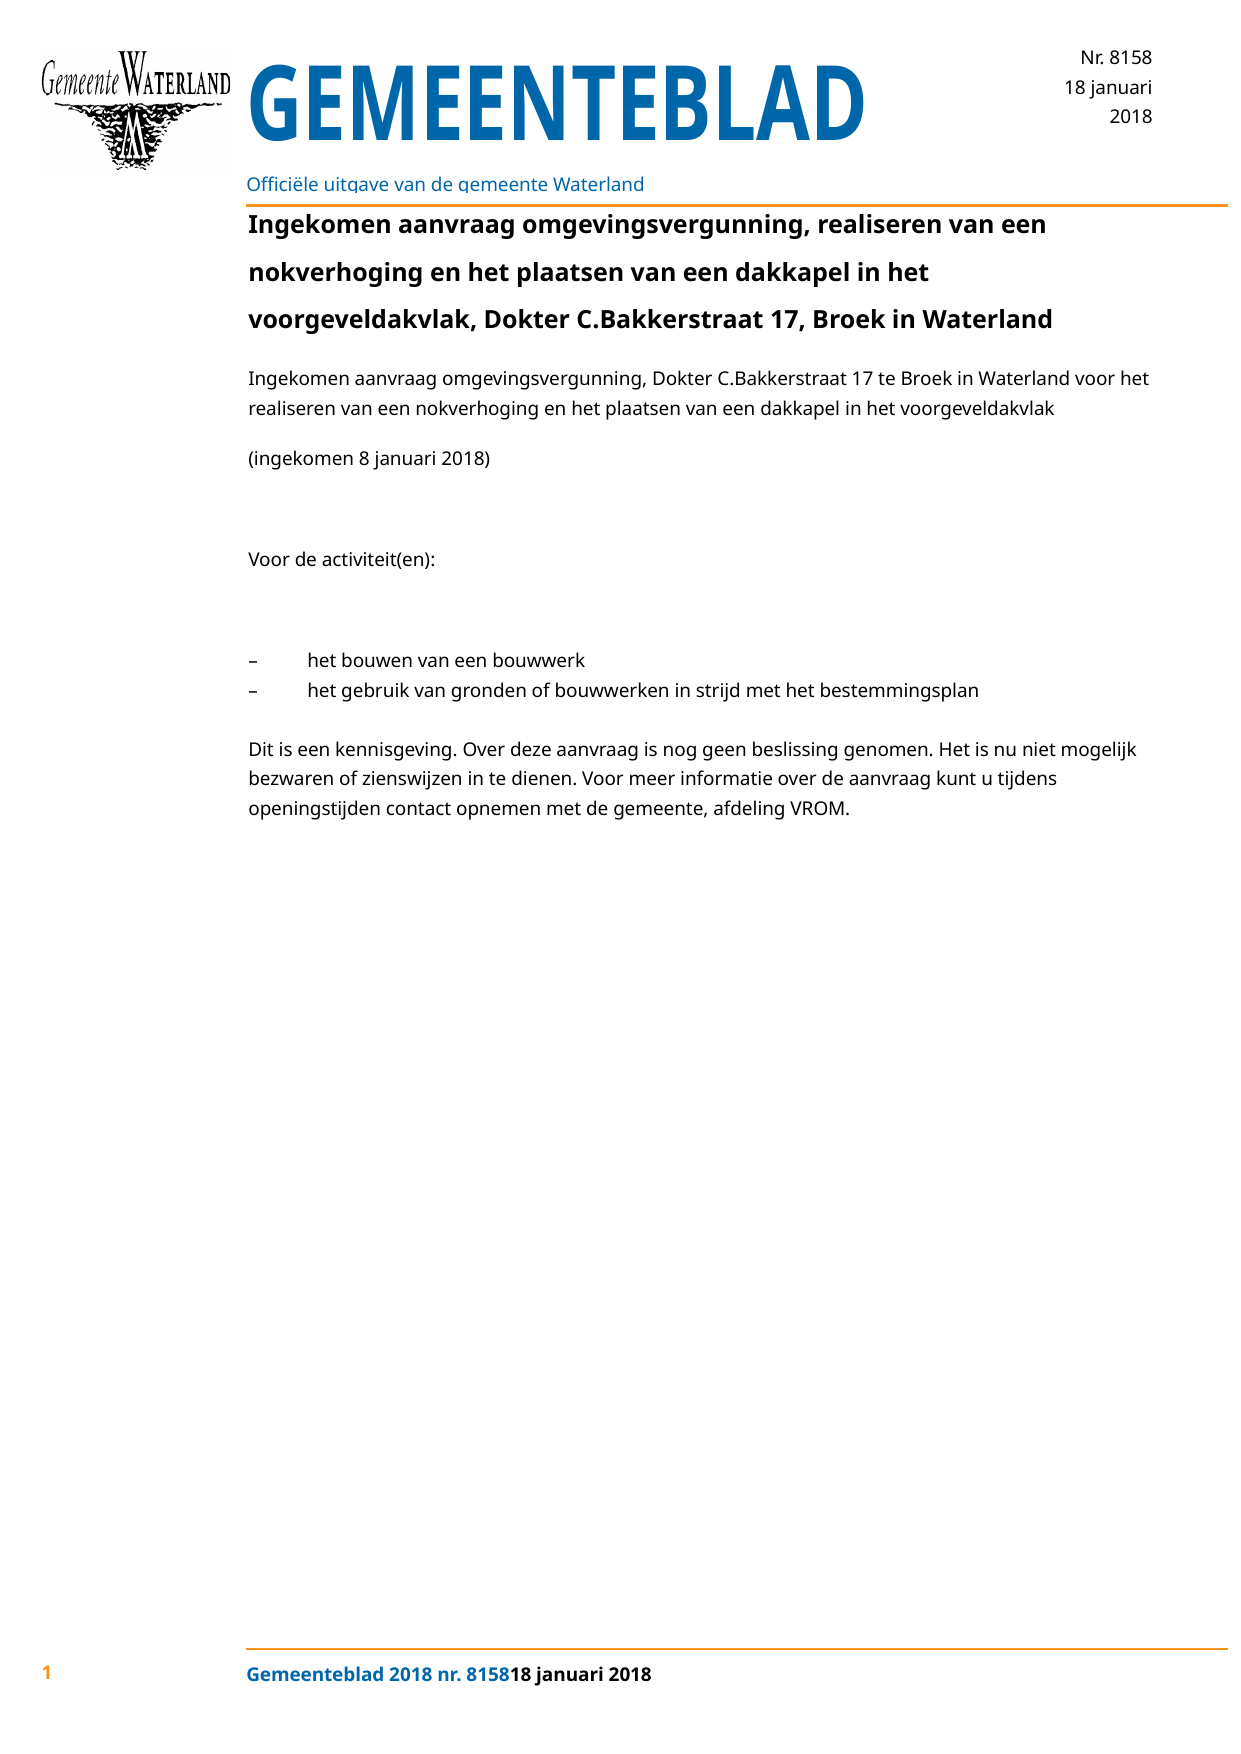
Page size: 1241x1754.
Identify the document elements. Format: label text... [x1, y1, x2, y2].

text Ingekomen aanvraag omgevingsvergunning, Dokter C.Bakkerstraat 17 te Broek in Waterland voor het realiseren van een nokverhoging en het plaatsen van een dakkapel in het voorgeveldakvlak [248, 366, 1152, 421]
text Ingekomen aanvraag omgevingsvergunning, realiseren van een nokverhoging en het plaatsen van een dakkapel in het voorgeveldakvlak, Dokter C.Bakkerstraat 17, Broek in Waterland [248, 207, 1152, 336]
picture [41, 47, 231, 172]
text Dit is een kennisgeving. Over deze aanvraag is nog geen beslissing genomen. Het is nu niet mogelijk bezwaren of zienswijzen in te dienen. Voor meer informatie over de aanvraag kunt u tijdens openingstijden contact opnemen met de gemeente, afdeling VROM. [248, 736, 1152, 821]
text (ingekomen 8 januari 2018) [248, 446, 1152, 471]
text Voor de activiteit(en): [248, 546, 1152, 572]
list het bouwen van een bouwwerk [248, 647, 1152, 673]
list het gebruik van gronden of bouwwerken in strijd met het bestemmingsplan [248, 677, 1152, 702]
